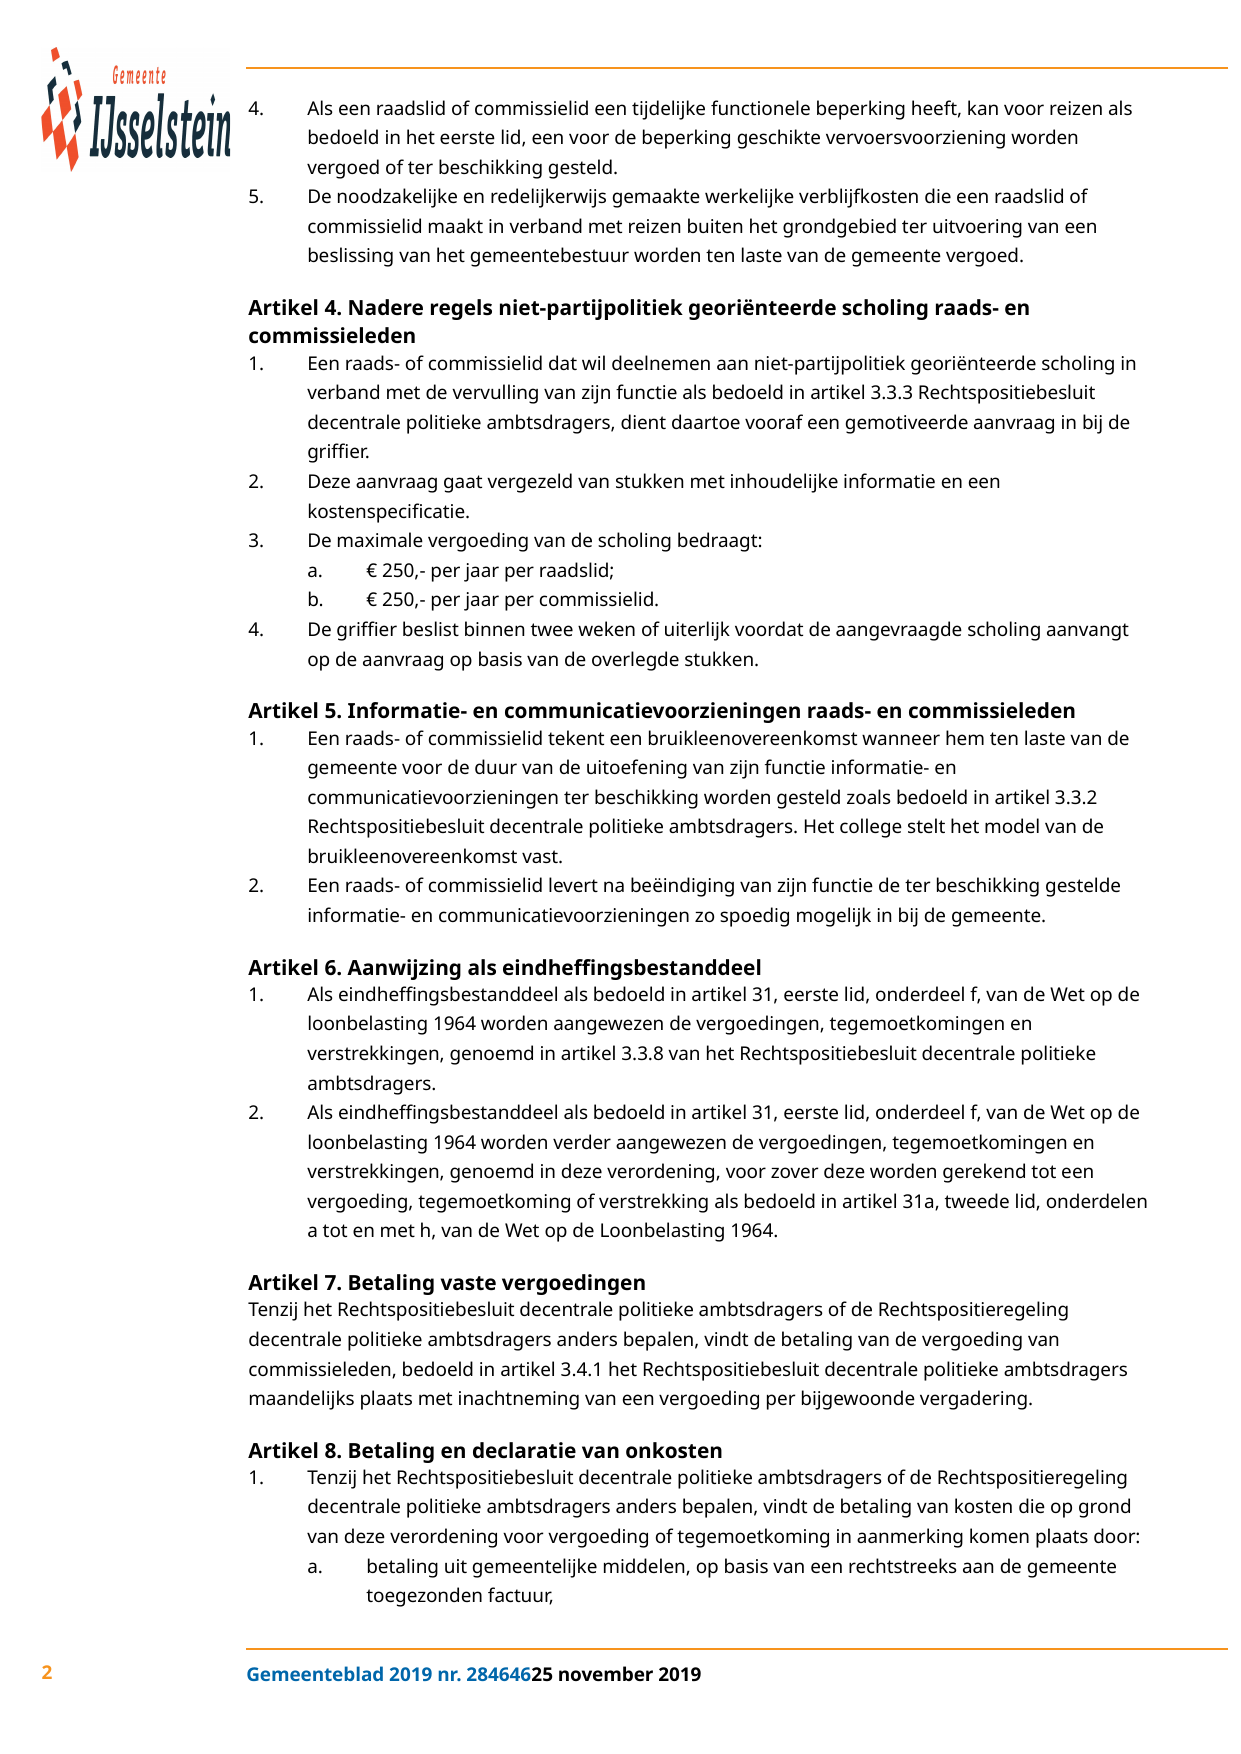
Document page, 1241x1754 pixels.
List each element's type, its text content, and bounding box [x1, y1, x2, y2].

text Artikel 5. Informatie- en communicatievoorzieningen raads- en commissieleden [248, 696, 1152, 725]
list Deze aanvraag gaat vergezeld van stukken met inhoudelijke informatie en een kostenspecificatie. [248, 468, 1152, 524]
picture [41, 47, 231, 172]
list betaling uit gemeentelijke middelen, op basis van een rechtstreeks aan de gemeente toegezonden factuur, [307, 1553, 1152, 1608]
list De griffier beslist binnen twee weken of uiterlijk voordat de aangevraagde scholing aanvangt op de aanvraag op basis van de overlegde stukken. [248, 616, 1152, 672]
list € 250,- per jaar per commissielid. [307, 587, 1152, 612]
list Tenzij het Rechtspositiebesluit decentrale politieke ambtsdragers of de Rechtspositieregeling decentrale politieke ambtsdragers anders bepalen, vindt de betaling van kosten die op grond van deze verordening voor vergoeding of tegemoetkoming in aanmerking komen plaats door: [248, 1464, 1152, 1549]
list Als eindheffingsbestanddeel als bedoeld in artikel 31, eerste lid, onderdeel f, van de Wet op de loonbelasting 1964 worden verder aangewezen de vergoedingen, tegemoetkomingen en verstrekkingen, genoemd in deze verordening, voor zover deze worden gerekend tot een vergoeding, tegemoetkoming of verstrekking als bedoeld in artikel 31a, tweede lid, onderdelen a tot en met h, van de Wet op de Loonbelasting 1964. [248, 1099, 1152, 1243]
list Een raads- of commissielid dat wil deelnemen aan niet-partijpolitiek georiënteerde scholing in verband met de vervulling van zijn functie als bedoeld in artikel 3.3.3 Rechtspositiebesluit decentrale politieke ambtsdragers, dient daartoe vooraf een gemotiveerde aanvraag in bij de griffier. [248, 350, 1152, 464]
text Artikel 8. Betaling en declaratie van onkosten [248, 1436, 1152, 1464]
text Artikel 4. Nadere regels niet-partijpolitiek georiënteerde scholing raads- en commissieleden [248, 293, 1152, 350]
list De maximale vergoeding van de scholing bedraagt: [248, 527, 1152, 553]
list Een raads- of commissielid levert na beëindiging van zijn functie de ter beschikking gestelde informatie- en communicatievoorzieningen zo spoedig mogelijk in bij de gemeente. [248, 873, 1152, 928]
list De noodzakelijke en redelijkerwijs gemaakte werkelijke verblijfkosten die een raadslid of commissielid maakt in verband met reizen buiten het grondgebied ter uitvoering van een beslissing van het gemeentebestuur worden ten laste van de gemeente vergoed. [248, 183, 1152, 268]
text Tenzij het Rechtspositiebesluit decentrale politieke ambtsdragers of de Rechtspositieregeling decentrale politieke ambtsdragers anders bepalen, vindt de betaling van de vergoeding van commissieleden, bedoeld in artikel 3.4.1 het Rechtspositiebesluit decentrale politieke ambtsdragers maandelijks plaats met inachtneming van een vergoeding per bijgewoonde vergadering. [248, 1297, 1152, 1411]
list Een raads- of commissielid tekent een bruikleenovereenkomst wanneer hem ten laste van de gemeente voor de duur van de uitoefening van zijn functie informatie- en communicatievoorzieningen ter beschikking worden gesteld zoals bedoeld in artikel 3.3.2 Rechtspositiebesluit decentrale politieke ambtsdragers. Het college stelt het model van de bruikleenovereenkomst vast. [248, 725, 1152, 869]
list € 250,- per jaar per raadslid; [307, 557, 1152, 583]
text Artikel 6. Aanwijzing als eindheffingsbestanddeel [248, 953, 1152, 981]
text Artikel 7. Betaling vaste vergoedingen [248, 1268, 1152, 1297]
list Als een raadslid of commissielid een tijdelijke functionele beperking heeft, kan voor reizen als bedoeld in het eerste lid, een voor de beperking geschikte vervoersvoorziening worden vergoed of ter beschikking gesteld. [248, 95, 1152, 180]
list Als eindheffingsbestanddeel als bedoeld in artikel 31, eerste lid, onderdeel f, van de Wet op de loonbelasting 1964 worden aangewezen de vergoedingen, tegemoetkomingen en verstrekkingen, genoemd in artikel 3.3.8 van het Rechtspositiebesluit decentrale politieke ambtsdragers. [248, 981, 1152, 1096]
